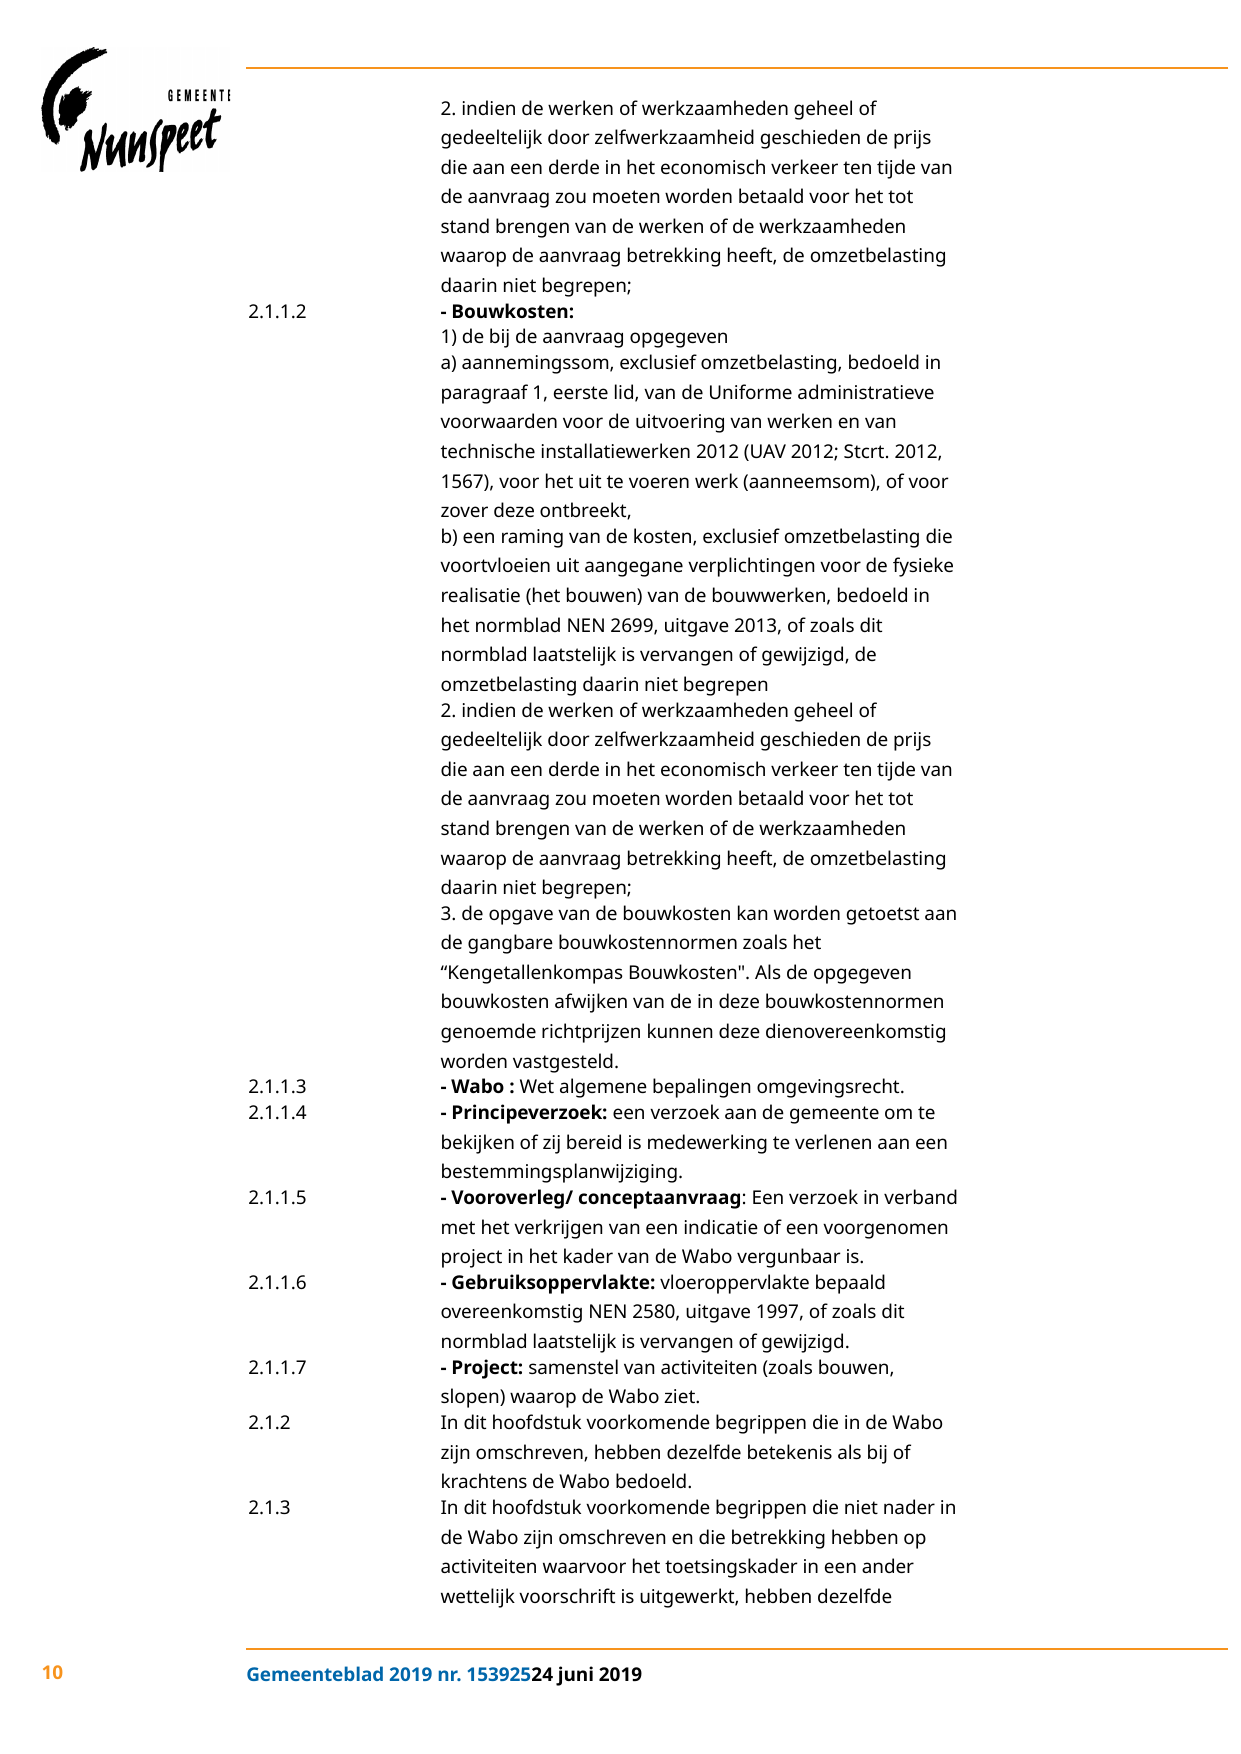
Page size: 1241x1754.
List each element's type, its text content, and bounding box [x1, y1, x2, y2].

table_cell [959, 1354, 1152, 1409]
table_cell [248, 95, 440, 298]
table_cell In dit hoofdstuk voorkomende begrippen die in de Wabo zijn omschreven, hebben dezelfde betekenis als bij of krachtens de Wabo bedoeld. [440, 1409, 959, 1494]
table_cell a) aannemingssom, exclusief omzetbelasting, bedoeld in paragraaf 1, eerste lid, van de Uniforme administratieve voorwaarden voor de uitvoering van werken en van technische installatiewerken 2012 (UAV 2012; Stcrt. 2012, 1567), voor het uit te voeren werk (aanneemsom), of voor zover deze ontbreekt, [440, 350, 959, 523]
table_cell [959, 697, 1152, 900]
table_cell - Wabo : Wet algemene bepalingen omgevingsrecht. [440, 1074, 959, 1099]
table_cell - Principeverzoek: een verzoek aan de gemeente om te bekijken of zij bereid is medewerking te verlenen aan een bestemmingsplanwijziging. [440, 1099, 959, 1184]
table_cell [959, 1099, 1152, 1184]
table_cell 2.1.2 [248, 1409, 440, 1494]
table_cell [959, 1409, 1152, 1494]
table_cell - Gebruiksoppervlakte: vloeroppervlakte bepaald overeenkomstig NEN 2580, uitgave 1997, of zoals dit normblad laatstelijk is vervangen of gewijzigd. [440, 1269, 959, 1354]
table_cell 2.1.1.4 [248, 1099, 440, 1184]
table_cell [959, 350, 1152, 523]
table_cell [248, 324, 440, 349]
table_cell [959, 324, 1152, 349]
table_cell [959, 298, 1152, 324]
table_cell 2. indien de werken of werkzaamheden geheel of gedeeltelijk door zelfwerkzaamheid geschieden de prijs die aan een derde in het economisch verkeer ten tijde van de aanvraag zou moeten worden betaald voor het tot stand brengen van de werken of de werkzaamheden waarop de aanvraag betrekking heeft, de omzetbelasting daarin niet begrepen; [440, 95, 959, 298]
table_cell In dit hoofdstuk voorkomende begrippen die niet nader in de Wabo zijn omschreven en die betrekking hebben op activiteiten waarvoor het toetsingskader in een ander wettelijk voorschrift is uitgewerkt, hebben dezelfde [440, 1494, 959, 1609]
table_cell [248, 697, 440, 900]
table_cell 2.1.1.5 [248, 1184, 440, 1269]
table_cell [959, 95, 1152, 298]
table_cell [248, 900, 440, 1074]
table_cell [959, 523, 1152, 697]
picture [41, 47, 231, 172]
table_cell - Bouwkosten: [440, 298, 959, 324]
table_cell [959, 1184, 1152, 1269]
table_cell 2.1.1.2 [248, 298, 440, 324]
table_cell [959, 1494, 1152, 1609]
table_cell - Vooroverleg/ conceptaanvraag: Een verzoek in verband met het verkrijgen van een indicatie of een voorgenomen project in het kader van de Wabo vergunbaar is. [440, 1184, 959, 1269]
table_cell 2.1.1.7 [248, 1354, 440, 1409]
table_cell - Project: samenstel van activiteiten (zoals bouwen, slopen) waarop de Wabo ziet. [440, 1354, 959, 1409]
table_cell [248, 350, 440, 523]
table_cell [959, 1074, 1152, 1099]
table_cell 3. de opgave van de bouwkosten kan worden getoetst aan de gangbare bouwkostennormen zoals het “Kengetallenkompas Bouwkosten". Als de opgegeven bouwkosten afwijken van de in deze bouwkostennormen genoemde richtprijzen kunnen deze dienovereenkomstig worden vastgesteld. [440, 900, 959, 1074]
table_cell [959, 1269, 1152, 1354]
table_cell b) een raming van de kosten, exclusief omzetbelasting die voortvloeien uit aangegane verplichtingen voor de fysieke realisatie (het bouwen) van de bouwwerken, bedoeld in het normblad NEN 2699, uitgave 2013, of zoals dit normblad laatstelijk is vervangen of gewijzigd, de omzetbelasting daarin niet begrepen [440, 523, 959, 697]
table_cell 2.1.1.3 [248, 1074, 440, 1099]
table_cell 2.1.3 [248, 1494, 440, 1609]
table_cell [959, 900, 1152, 1074]
table_cell [248, 523, 440, 697]
table_cell 2. indien de werken of werkzaamheden geheel of gedeeltelijk door zelfwerkzaamheid geschieden de prijs die aan een derde in het economisch verkeer ten tijde van de aanvraag zou moeten worden betaald voor het tot stand brengen van de werken of de werkzaamheden waarop de aanvraag betrekking heeft, de omzetbelasting daarin niet begrepen; [440, 697, 959, 900]
table_cell 2.1.1.6 [248, 1269, 440, 1354]
table_cell 1) de bij de aanvraag opgegeven [440, 324, 959, 349]
